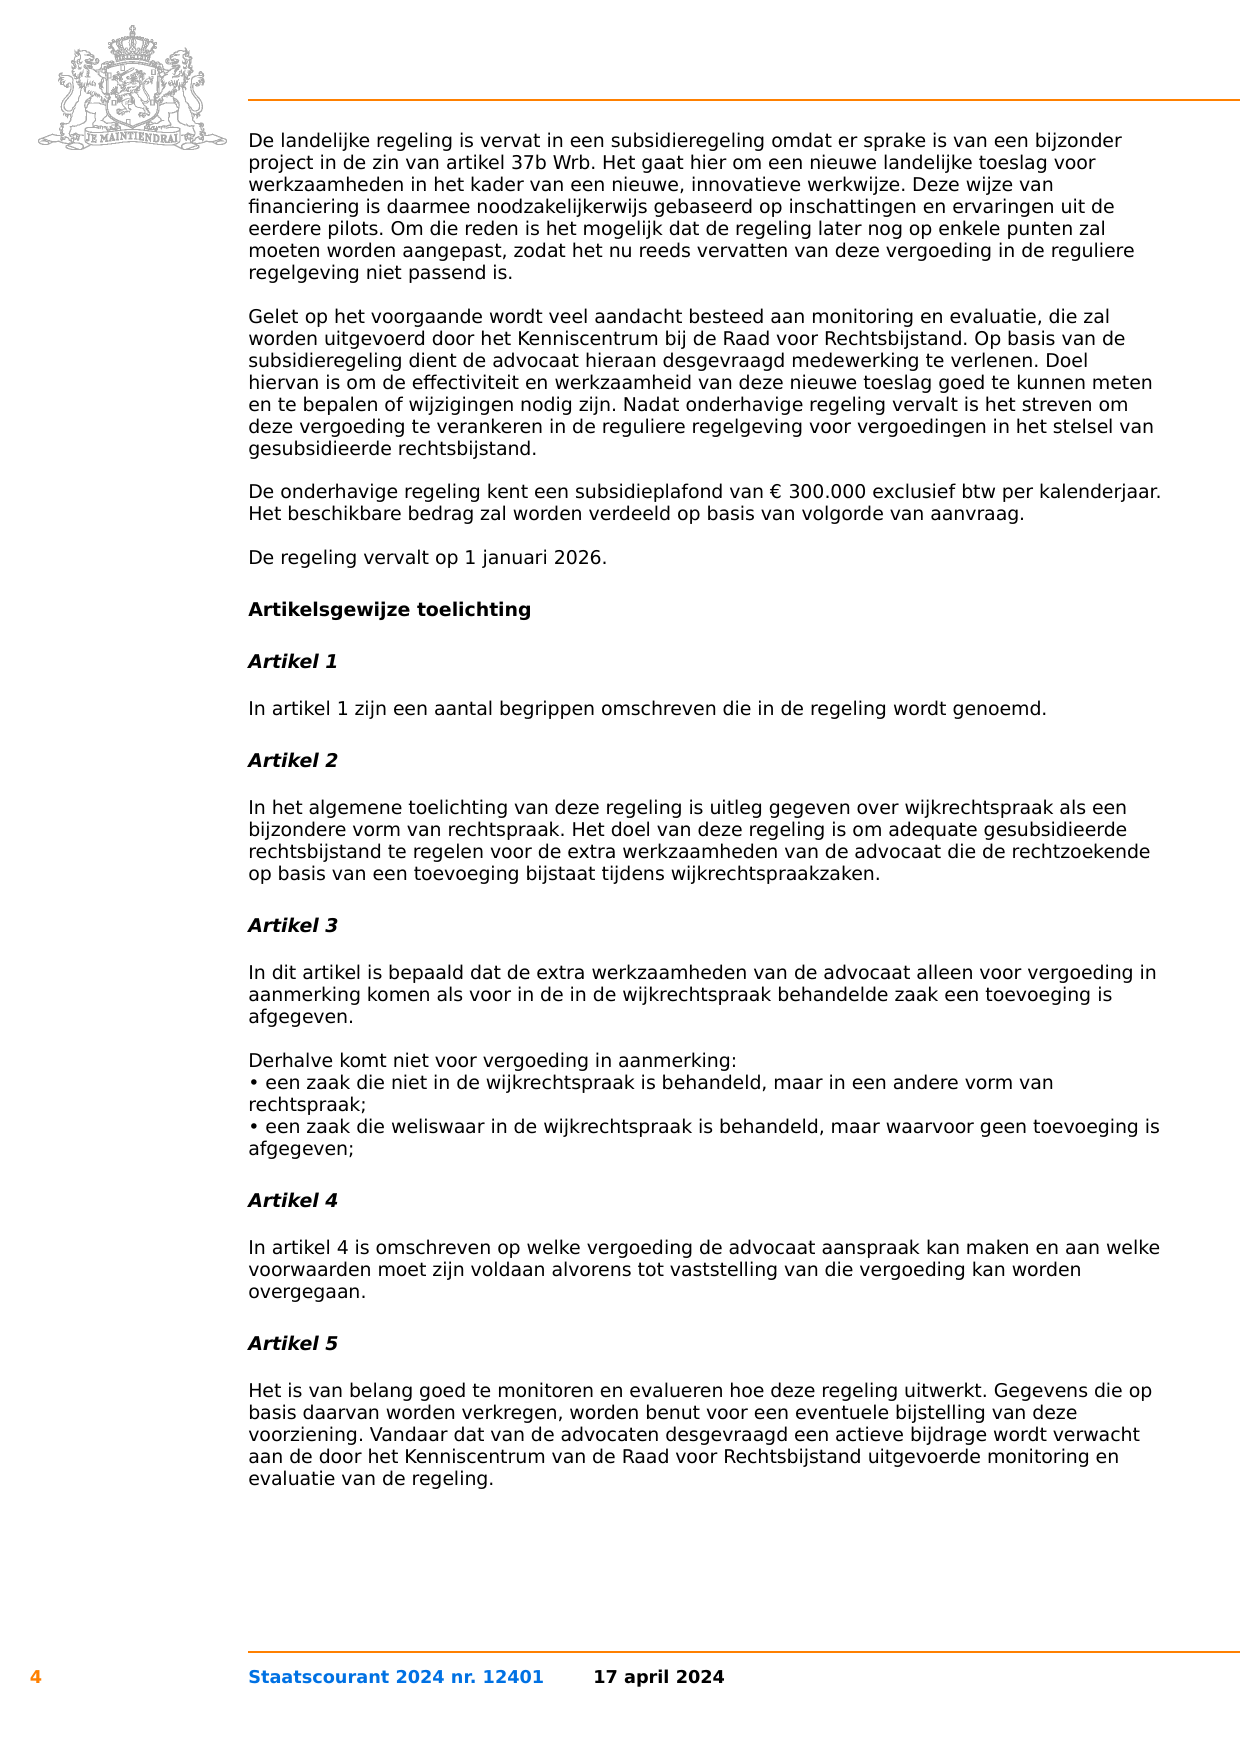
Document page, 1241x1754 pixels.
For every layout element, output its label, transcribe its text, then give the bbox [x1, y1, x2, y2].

text In dit artikel is bepaald dat de extra werkzaamheden van de advocaat alleen voor vergoeding in aanmerking komen als voor in de in de wijkrechtspraak behandelde zaak een toevoeging is afgegeven. [248, 962, 1163, 1028]
text Het is van belang goed te monitoren en evalueren hoe deze regeling uitwerkt. Gegevens die op basis daarvan worden verkregen, worden benut voor een eventuele bijstelling van deze voorziening. Vandaar dat van de advocaten desgevraagd een actieve bijdrage wordt verwacht aan de door het Kenniscentrum van de Raad voor Rechtsbijstand uitgevoerde monitoring en evaluatie van de regeling. [248, 1379, 1163, 1489]
subtitle Artikel 4 [248, 1190, 1163, 1212]
subtitle Artikelsgewijze toelichting [248, 599, 1163, 621]
text De landelijke regeling is vervat in een subsidieregeling omdat er sprake is van een bijzonder project in de zin van artikel 37b Wrb. Het gaat hier om een nieuwe landelijke toeslag voor werkzaamheden in het kader van een nieuwe, innovatieve werkwijze. Deze wijze van financiering is daarmee noodzakelijkerwijs gebaseerd op inschattingen en ervaringen uit de eerdere pilots. Om die reden is het mogelijk dat de regeling later nog op enkele punten zal moeten worden aangepast, zodat het nu reeds vervatten van deze vergoeding in de reguliere regelgeving niet passend is. [248, 130, 1163, 284]
text In artikel 4 is omschreven op welke vergoeding de advocaat aanspraak kan maken en aan welke voorwaarden moet zijn voldaan alvorens tot vaststelling van die vergoeding kan worden overgegaan. [248, 1237, 1163, 1303]
subtitle Artikel 1 [248, 651, 1163, 673]
text In artikel 1 zijn een aantal begrippen omschreven die in de regeling wordt genoemd. [248, 698, 1163, 720]
text • een zaak die niet in de wijkrechtspraak is behandeld, maar in een andere vorm van rechtspraak; [248, 1072, 1163, 1116]
subtitle Artikel 2 [248, 750, 1163, 772]
picture [38, 25, 227, 150]
text • een zaak die weliswaar in de wijkrechtspraak is behandeld, maar waarvoor geen toevoeging is afgegeven; [248, 1116, 1163, 1160]
subtitle Artikel 3 [248, 915, 1163, 937]
text De onderhavige regeling kent een subsidieplafond van € 300.000 exclusief btw per kalenderjaar. Het beschikbare bedrag zal worden verdeeld op basis van volgorde van aanvraag. [248, 481, 1163, 525]
text In het algemene toelichting van deze regeling is uitleg gegeven over wijkrechtspraak als een bijzondere vorm van rechtspraak. Het doel van deze regeling is om adequate gesubsidieerde rechtsbijstand te regelen voor de extra werkzaamheden van de advocaat die de rechtzoekende op basis van een toevoeging bijstaat tijdens wijkrechtspraakzaken. [248, 797, 1163, 885]
subtitle Artikel 5 [248, 1333, 1163, 1354]
text De regeling vervalt op 1 januari 2026. [248, 547, 1163, 569]
text Gelet op het voorgaande wordt veel aandacht besteed aan monitoring en evaluatie, die zal worden uitgevoerd door het Kenniscentrum bij de Raad voor Rechtsbijstand. Op basis van de subsidieregeling dient de advocaat hieraan desgevraagd medewerking te verlenen. Doel hiervan is om de effectiviteit en werkzaamheid van deze nieuwe toeslag goed te kunnen meten en te bepalen of wijzigingen nodig zijn. Nadat onderhavige regeling vervalt is het streven om deze vergoeding te verankeren in de reguliere regelgeving voor vergoedingen in het stelsel van gesubsidieerde rechtsbijstand. [248, 306, 1163, 459]
text Derhalve komt niet voor vergoeding in aanmerking: [248, 1050, 1163, 1072]
